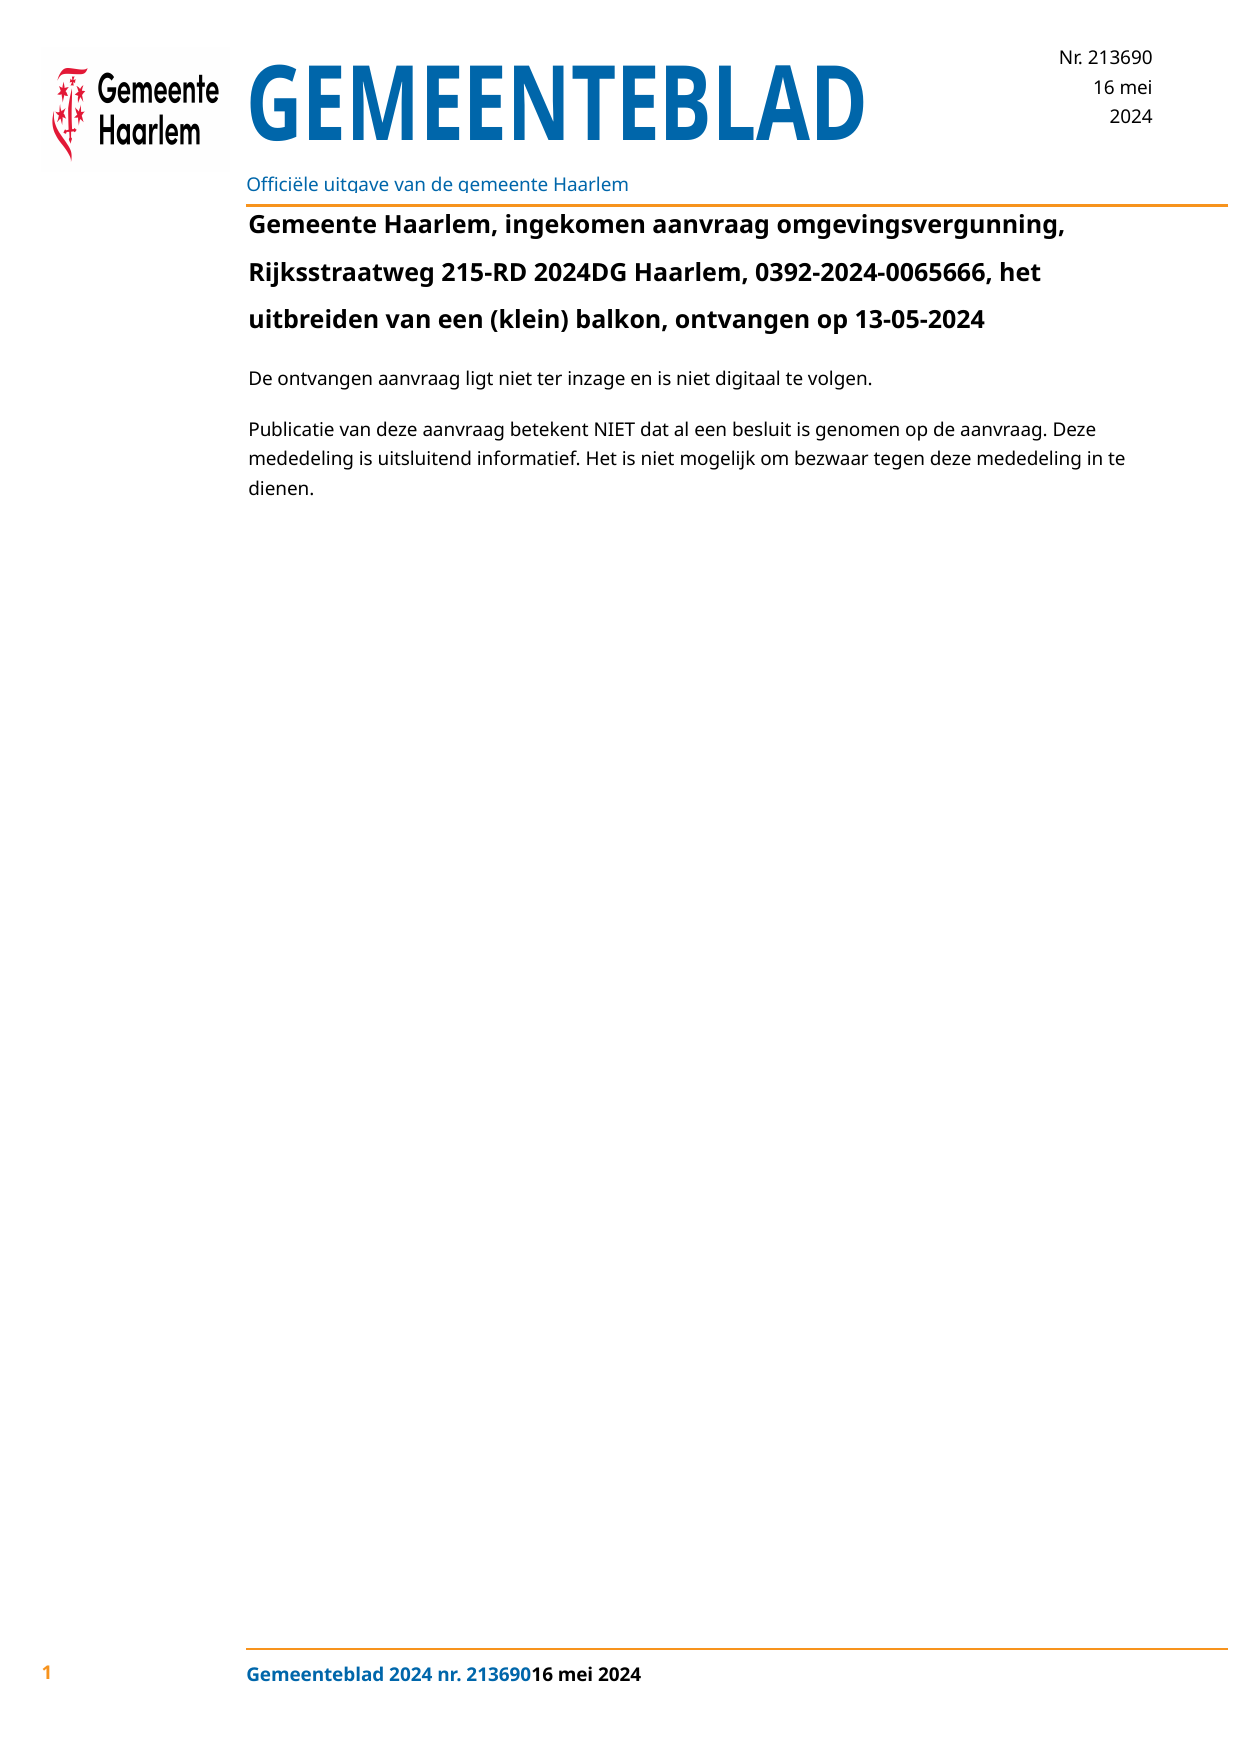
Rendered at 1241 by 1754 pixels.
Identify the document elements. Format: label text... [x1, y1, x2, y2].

text Gemeente Haarlem, ingekomen aanvraag omgevingsvergunning, Rijksstraatweg 215-RD 2024DG Haarlem, 0392-2024-0065666, het uitbreiden van een (klein) balkon, ontvangen op 13-05-2024 [248, 207, 1152, 336]
text Publicatie van deze aanvraag betekent NIET dat al een besluit is genomen op de aanvraag. Deze mededeling is uitsluitend informatief. Het is niet mogelijk om bezwaar tegen deze mededeling in te dienen. [248, 416, 1152, 501]
text De ontvangen aanvraag ligt niet ter inzage en is niet digitaal te volgen. [248, 366, 1152, 391]
picture [41, 47, 231, 172]
